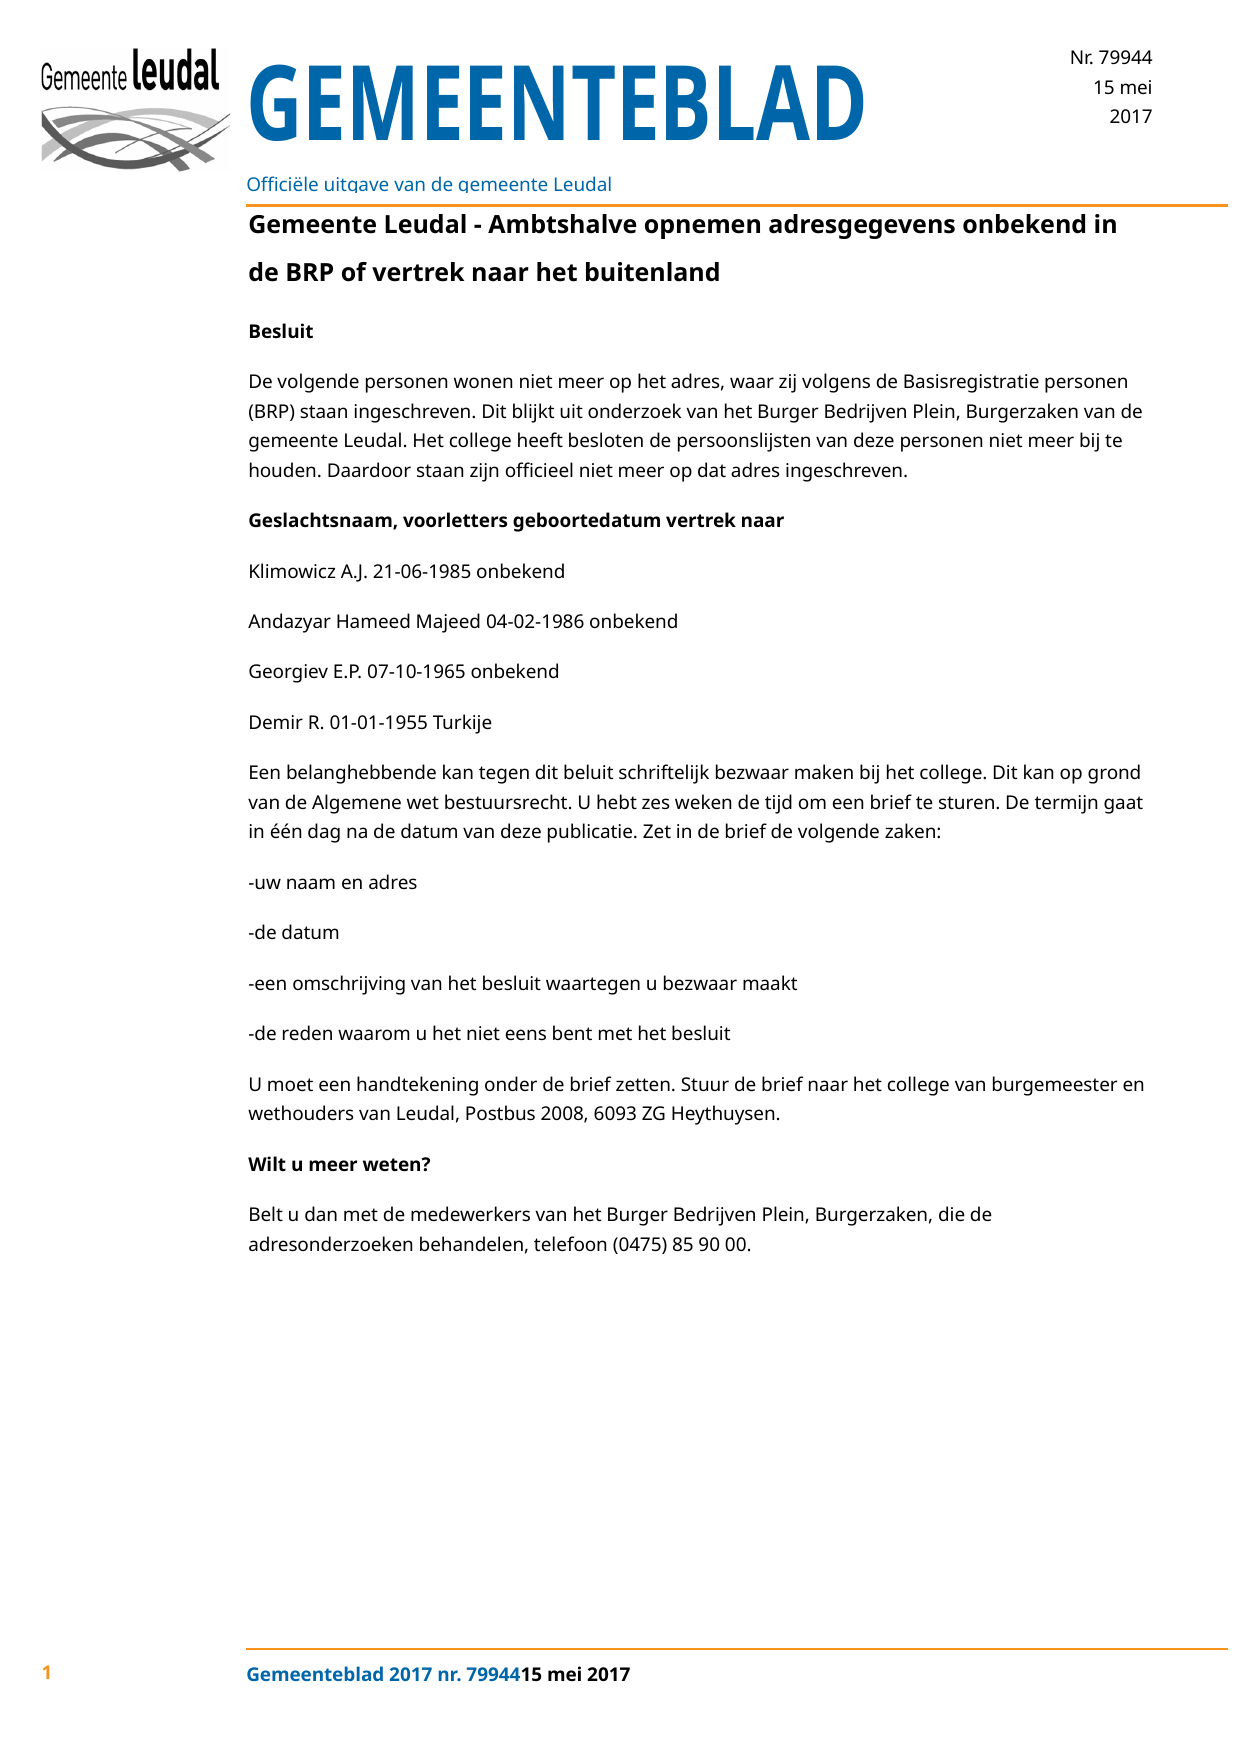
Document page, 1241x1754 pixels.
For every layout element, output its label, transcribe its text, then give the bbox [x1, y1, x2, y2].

text Georgiev E.P. 07-10-1965 onbekend [248, 659, 1152, 684]
text Gemeente Leudal - Ambtshalve opnemen adresgegevens onbekend in de BRP of vertrek naar het buitenland [248, 207, 1152, 288]
text Geslachtsnaam, voorletters geboortedatum vertrek naar [248, 507, 1152, 533]
text Belt u dan met de medewerkers van het Burger Bedrijven Plein, Burgerzaken, die de adresonderzoeken behandelen, telefoon (0475) 85 90 00. [248, 1201, 1152, 1257]
text -een omschrijving van het besluit waartegen u bezwaar maakt [248, 970, 1152, 996]
text Klimowicz A.J. 21-06-1985 onbekend [248, 558, 1152, 584]
text Demir R. 01-01-1955 Turkije [248, 709, 1152, 735]
text -uw naam en adres [248, 869, 1152, 895]
text De volgende personen wonen niet meer op het adres, waar zij volgens de Basisregistratie personen (BRP) staan ingeschreven. Dit blijkt uit onderzoek van het Burger Bedrijven Plein, Burgerzaken van de gemeente Leudal. Het college heeft besloten de persoonslijsten van deze personen niet meer bij te houden. Daardoor staan zijn officieel niet meer op dat adres ingeschreven. [248, 368, 1152, 483]
text -de reden waarom u het niet eens bent met het besluit [248, 1020, 1152, 1046]
text Een belanghebbende kan tegen dit beluit schriftelijk bezwaar maken bij het college. Dit kan op grond van de Algemene wet bestuursrecht. U hebt zes weken de tijd om een brief te sturen. De termijn gaat in één dag na de datum van deze publicatie. Zet in de brief de volgende zaken: [248, 759, 1152, 844]
text Andazyar Hameed Majeed 04-02-1986 onbekend [248, 608, 1152, 634]
text Besluit [248, 318, 1152, 344]
text -de datum [248, 919, 1152, 945]
text U moet een handtekening onder de brief zetten. Stuur de brief naar het college van burgemeester en wethouders van Leudal, Postbus 2008, 6093 ZG Heythuysen. [248, 1071, 1152, 1126]
picture [41, 47, 231, 172]
text Wilt u meer weten? [248, 1151, 1152, 1177]
